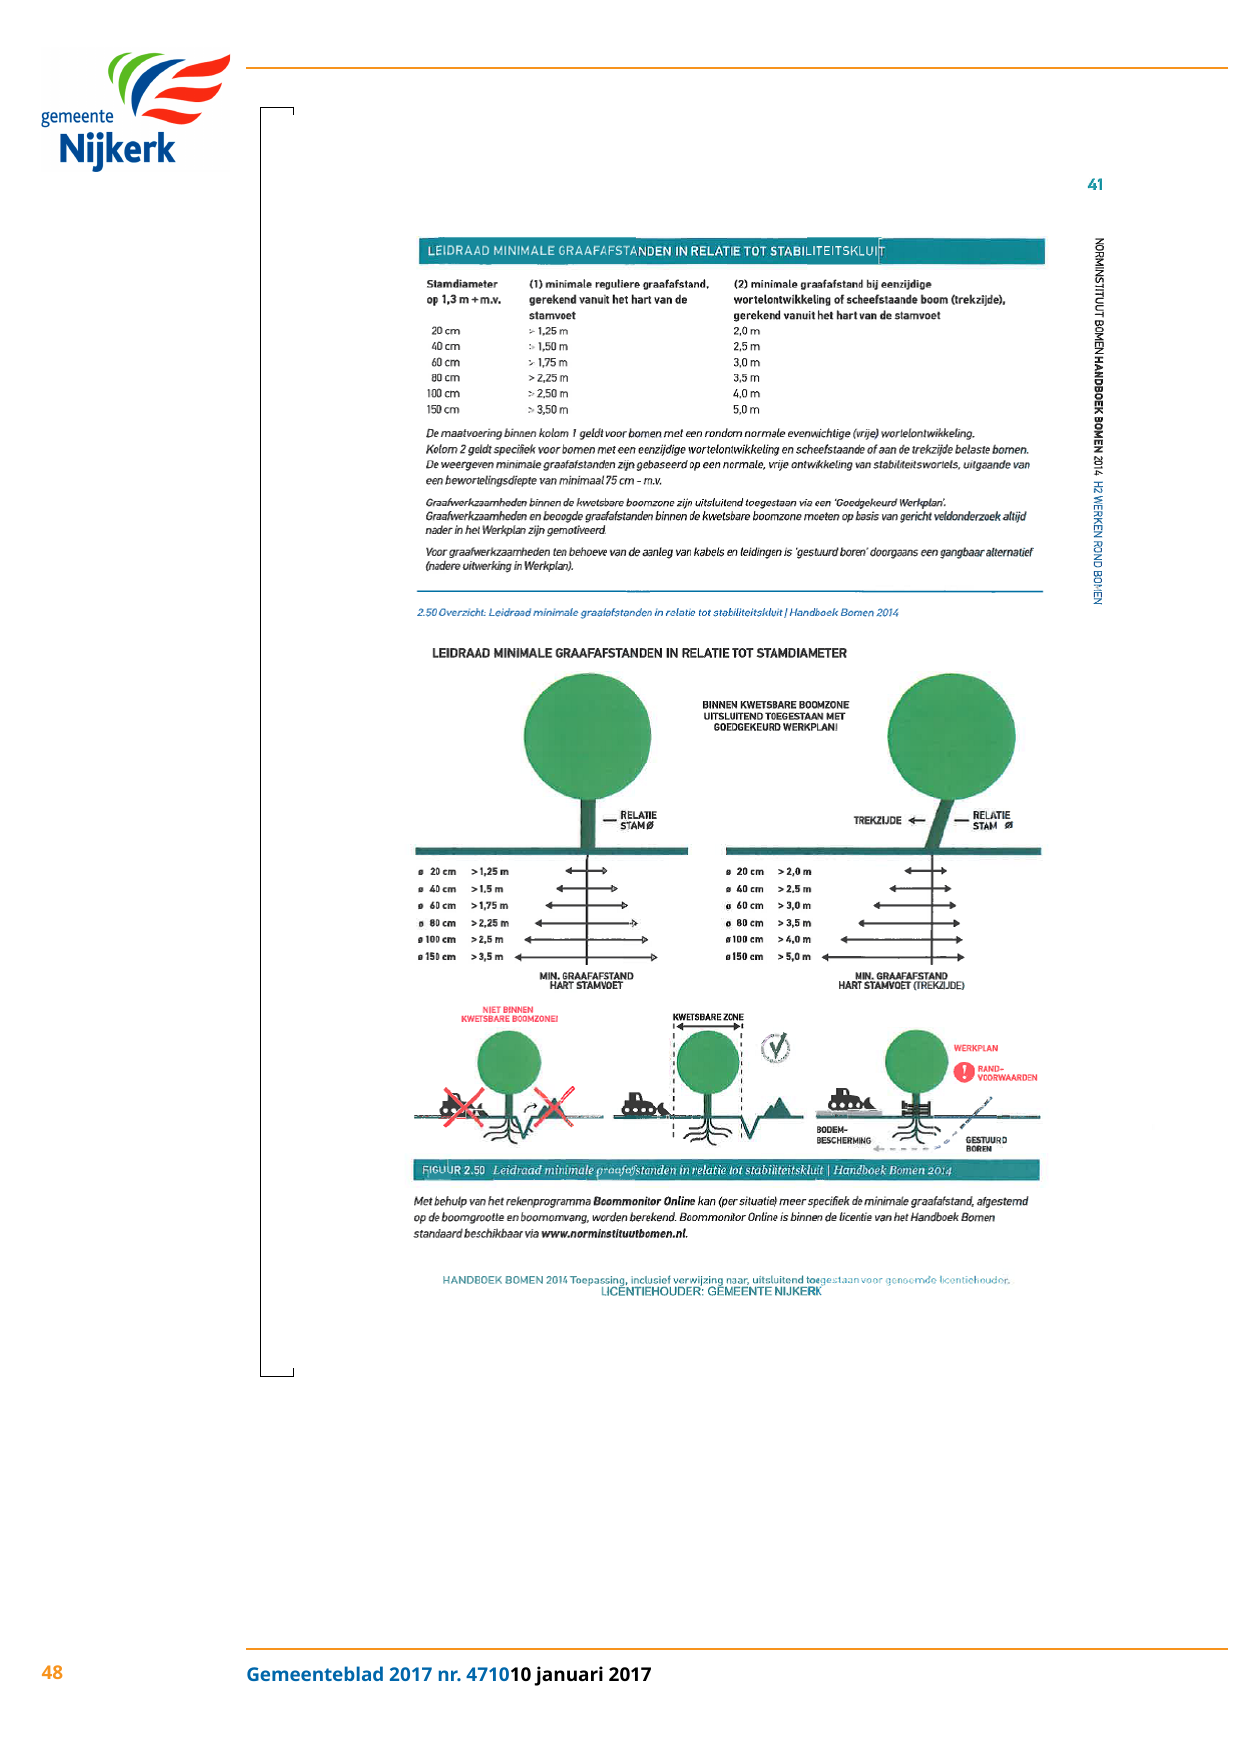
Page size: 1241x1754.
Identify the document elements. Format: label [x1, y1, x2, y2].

picture [41, 47, 231, 172]
picture [268, 115, 1155, 1368]
